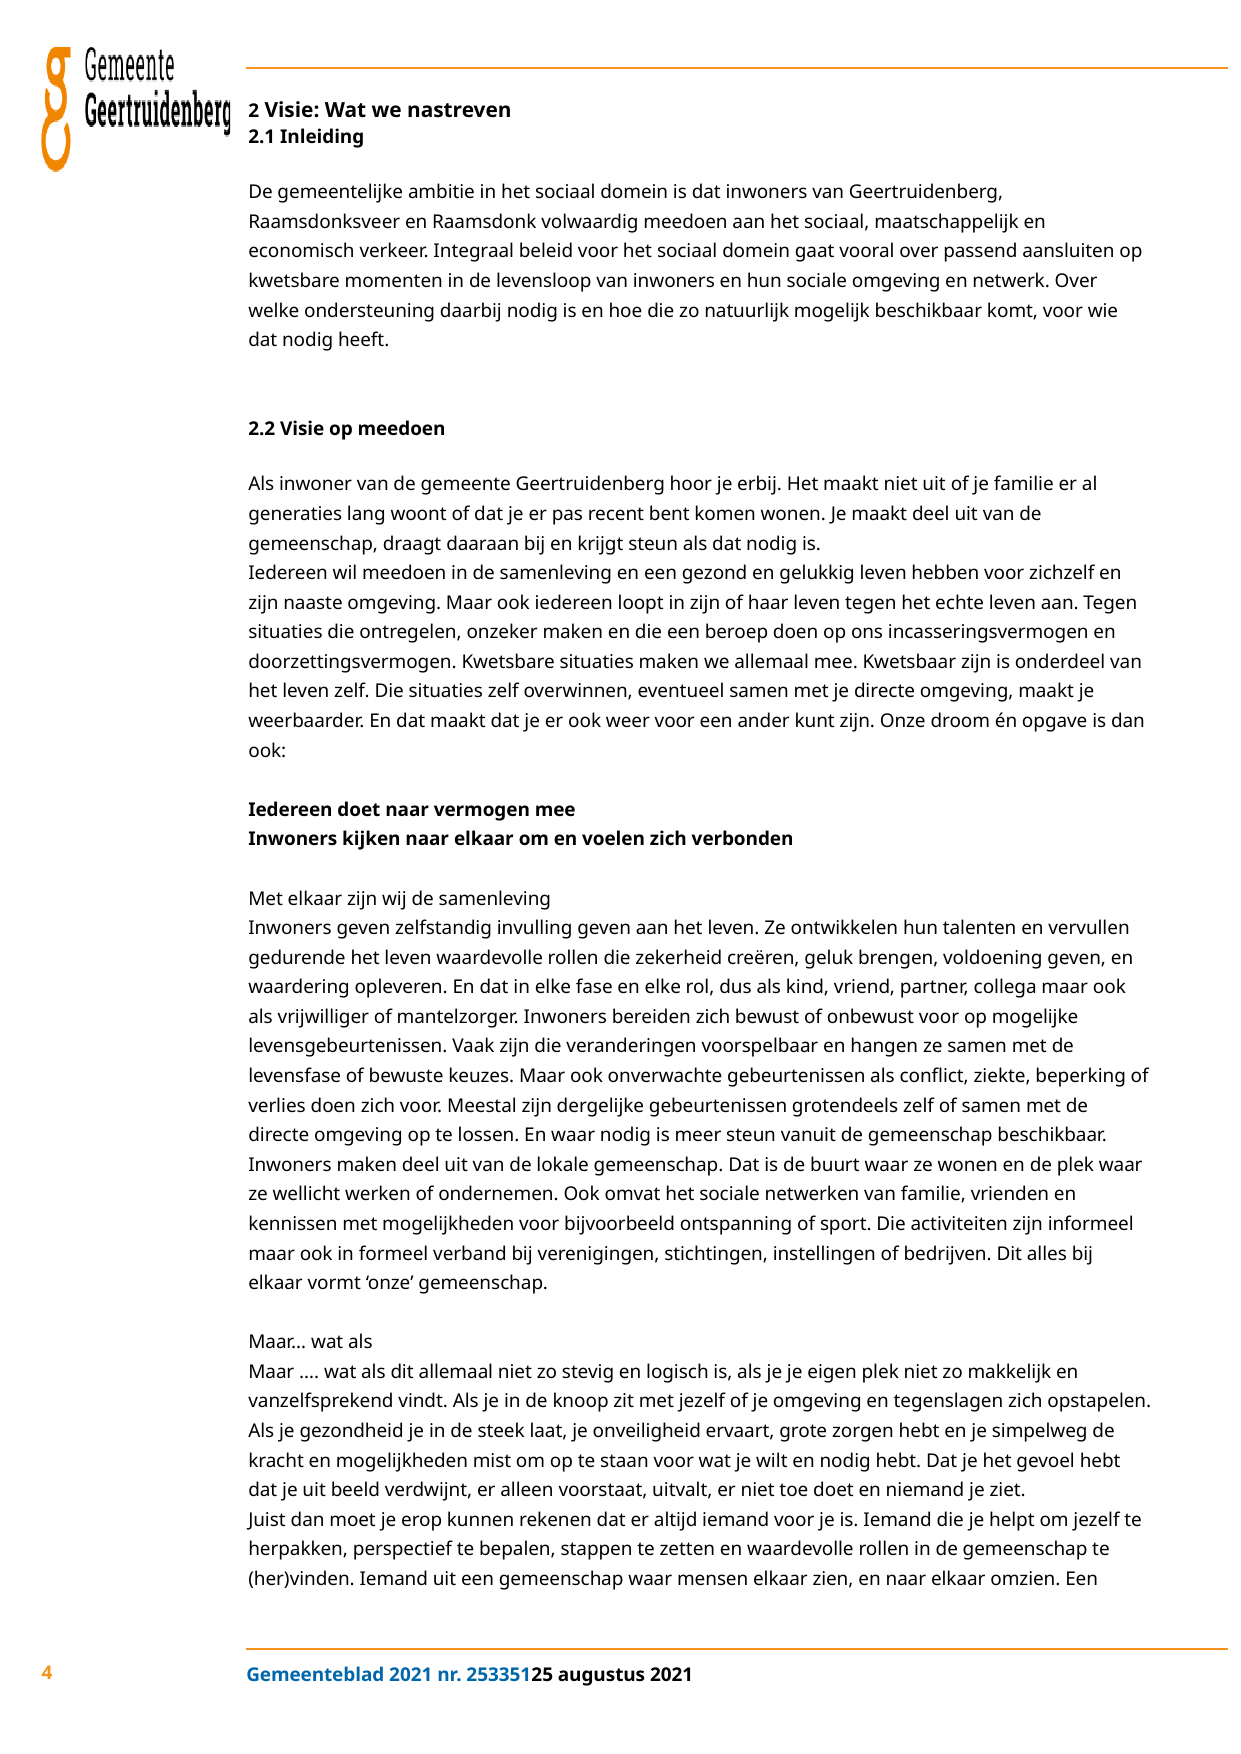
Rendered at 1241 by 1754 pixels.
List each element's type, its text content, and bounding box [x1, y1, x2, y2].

text Maar… wat als [248, 1328, 1152, 1354]
text Juist dan moet je erop kunnen rekenen dat er altijd iemand voor je is. Iemand die je helpt om jezelf te herpakken, perspectief te bepalen, stappen te zetten en waardevolle rollen in de gemeenschap te (her)vinden. Iemand uit een gemeenschap waar mensen elkaar zien, en naar elkaar omzien. Een [248, 1506, 1152, 1591]
picture [41, 47, 231, 172]
text Maar …. wat als dit allemaal niet zo stevig en logisch is, als je je eigen plek niet zo makkelijk en vanzelfsprekend vindt. Als je in de knoop zit met jezelf of je omgeving en tegenslagen zich opstapelen. Als je gezondheid je in de steek laat, je onveiligheid ervaart, grote zorgen hebt en je simpelweg de kracht en mogelijkheden mist om op te staan voor wat je wilt en nodig hebt. Dat je het gevoel hebt dat je uit beeld verdwijnt, er alleen voorstaat, uitvalt, er niet toe doet en niemand je ziet. [248, 1358, 1152, 1502]
text 2 Visie: Wat we nastreven [248, 95, 1152, 123]
text Iedereen doet naar vermogen mee [248, 796, 1152, 822]
text 2.1 Inleiding [248, 123, 1152, 149]
text Inwoners geven zelfstandig invulling geven aan het leven. Ze ontwikkelen hun talenten en vervullen gedurende het leven waardevolle rollen die zekerheid creëren, geluk brengen, voldoening geven, en waardering opleveren. En dat in elke fase en elke rol, dus als kind, vriend, partner, collega maar ook als vrijwilliger of mantelzorger. Inwoners bereiden zich bewust of onbewust voor op mogelijke levensgebeurtenissen. Vaak zijn die veranderingen voorspelbaar en hangen ze samen met de levensfase of bewuste keuzes. Maar ook onverwachte gebeurtenissen als conflict, ziekte, beperking of verlies doen zich voor. Meestal zijn dergelijke gebeurtenissen grotendeels zelf of samen met de directe omgeving op te lossen. En waar nodig is meer steun vanuit de gemeenschap beschikbaar. [248, 914, 1152, 1147]
text Met elkaar zijn wij de samenleving [248, 885, 1152, 910]
text Iedereen wil meedoen in de samenleving en een gezond en gelukkig leven hebben voor zichzelf en zijn naaste omgeving. Maar ook iedereen loopt in zijn of haar leven tegen het echte leven aan. Tegen situaties die ontregelen, onzeker maken en die een beroep doen op ons incasseringsvermogen en doorzettingsvermogen. Kwetsbare situaties maken we allemaal mee. Kwetsbaar zijn is onderdeel van het leven zelf. Die situaties zelf overwinnen, eventueel samen met je directe omgeving, maakt je weerbaarder. En dat maakt dat je er ook weer voor een ander kunt zijn. Onze droom én opgave is dan ook: [248, 559, 1152, 762]
text Als inwoner van de gemeente Geertruidenberg hoor je erbij. Het maakt niet uit of je familie er al generaties lang woont of dat je er pas recent bent komen wonen. Je maakt deel uit van de gemeenschap, draagt daaraan bij en krijgt steun als dat nodig is. [248, 471, 1152, 555]
text De gemeentelijke ambitie in het sociaal domein is dat inwoners van Geertruidenberg, Raamsdonksveer en Raamsdonk volwaardig meedoen aan het sociaal, maatschappelijk en economisch verkeer. Integraal beleid voor het sociaal domein gaat vooral over passend aansluiten op kwetsbare momenten in de levensloop van inwoners en hun sociale omgeving en netwerk. Over welke ondersteuning daarbij nodig is en hoe die zo natuurlijk mogelijk beschikbaar komt, voor wie dat nodig heeft. [248, 178, 1152, 352]
text Inwoners maken deel uit van de lokale gemeenschap. Dat is de buurt waar ze wonen en de plek waar ze wellicht werken of ondernemen. Ook omvat het sociale netwerken van familie, vrienden en kennissen met mogelijkheden voor bijvoorbeeld ontspanning of sport. Die activiteiten zijn informeel maar ook in formeel verband bij verenigingen, stichtingen, instellingen of bedrijven. Dit alles bij elkaar vormt ‘onze’ gemeenschap. [248, 1151, 1152, 1295]
text Inwoners kijken naar elkaar om en voelen zich verbonden [248, 826, 1152, 851]
text 2.2 Visie op meedoen [248, 415, 1152, 441]
